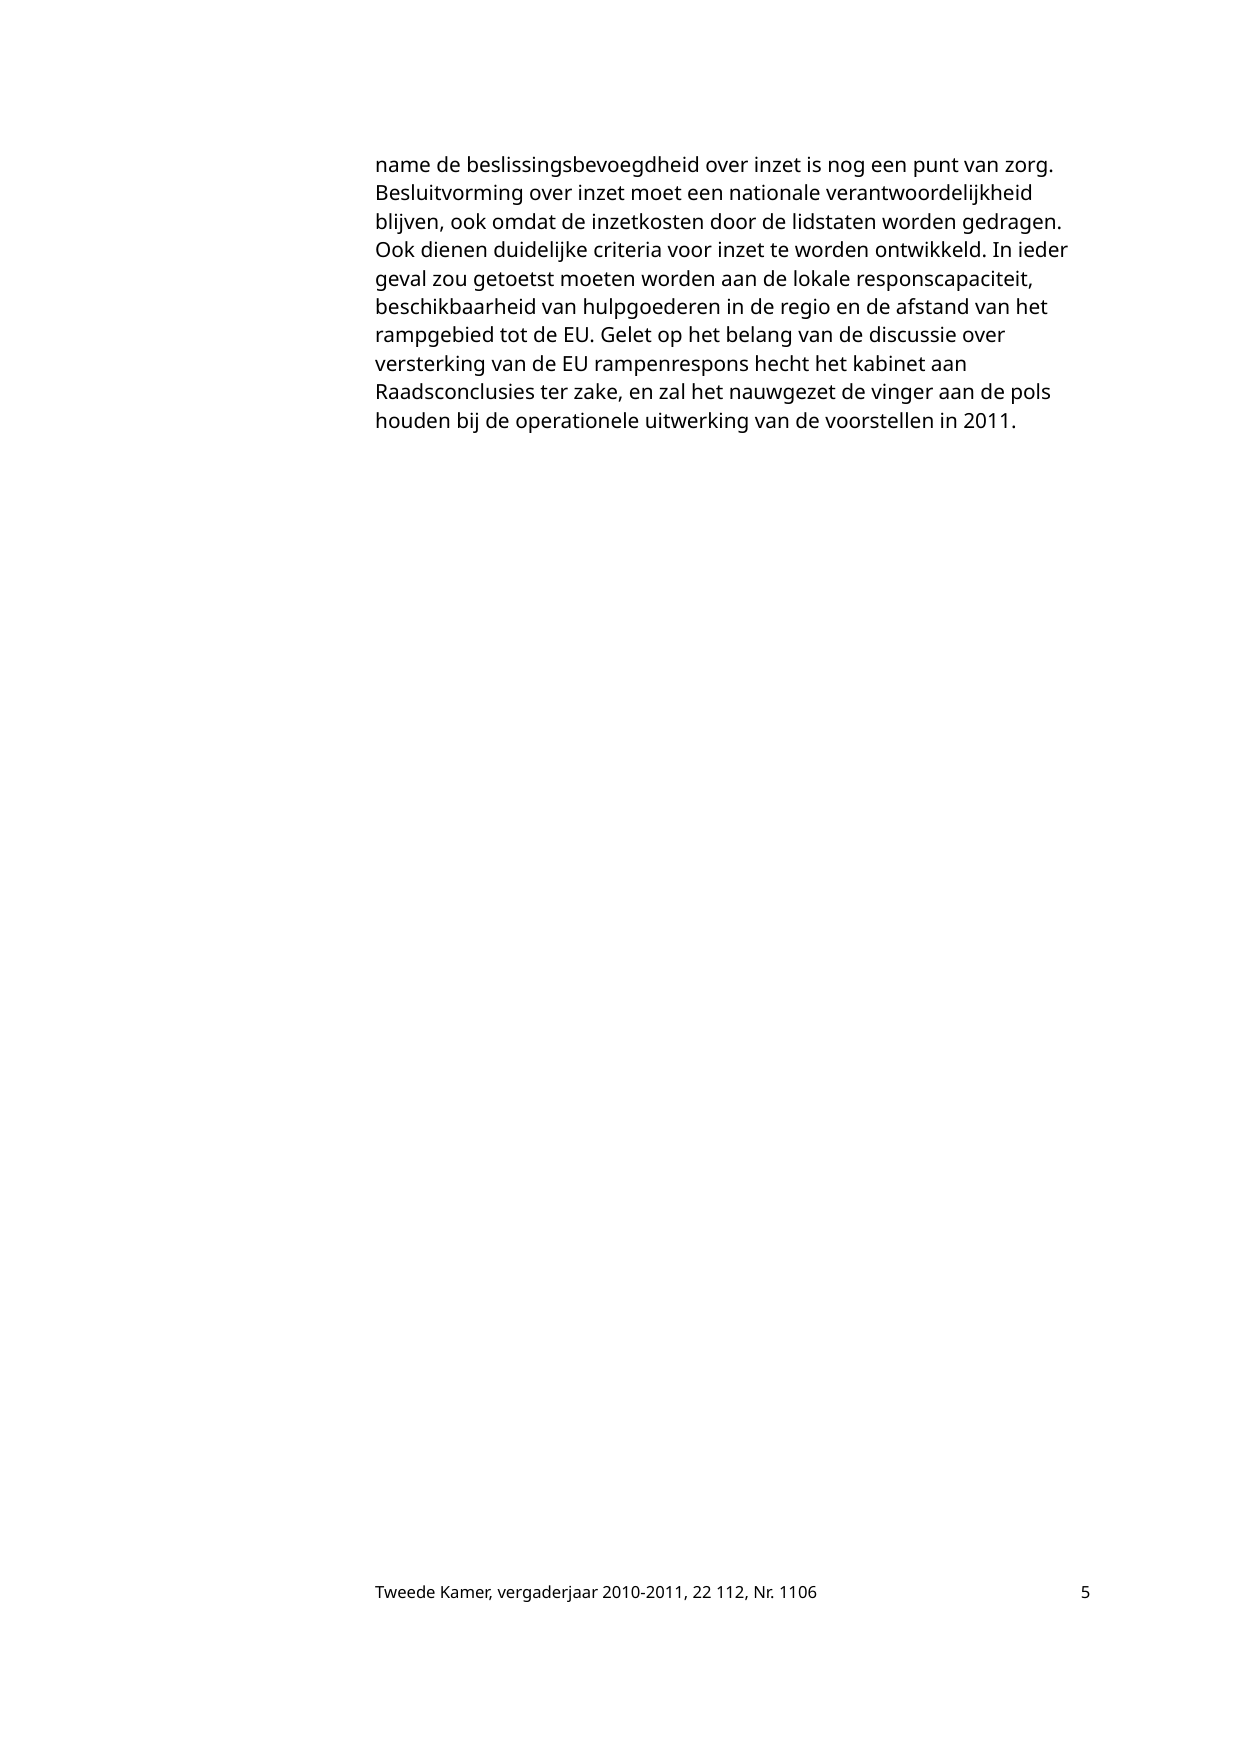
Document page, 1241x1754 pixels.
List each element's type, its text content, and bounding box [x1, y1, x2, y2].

text name de beslissingsbevoegdheid over inzet is nog een punt van zorg. Besluitvorming over inzet moet een nationale verantwoordelijkheid blijven, ook omdat de inzetkosten door de lidstaten worden gedragen. Ook dienen duidelijke criteria voor inzet te worden ontwikkeld. In ieder geval zou getoetst moeten worden aan de lokale responscapaciteit, beschikbaarheid van hulpgoederen in de regio en de afstand van het rampgebied tot de EU. Gelet op het belang van de discussie over versterking van de EU rampenrespons hecht het kabinet aan Raadsconclusies ter zake, en zal het nauwgezet de vinger aan de pols houden bij de operationele uitwerking van de voorstellen in 2011. [375, 150, 1090, 434]
